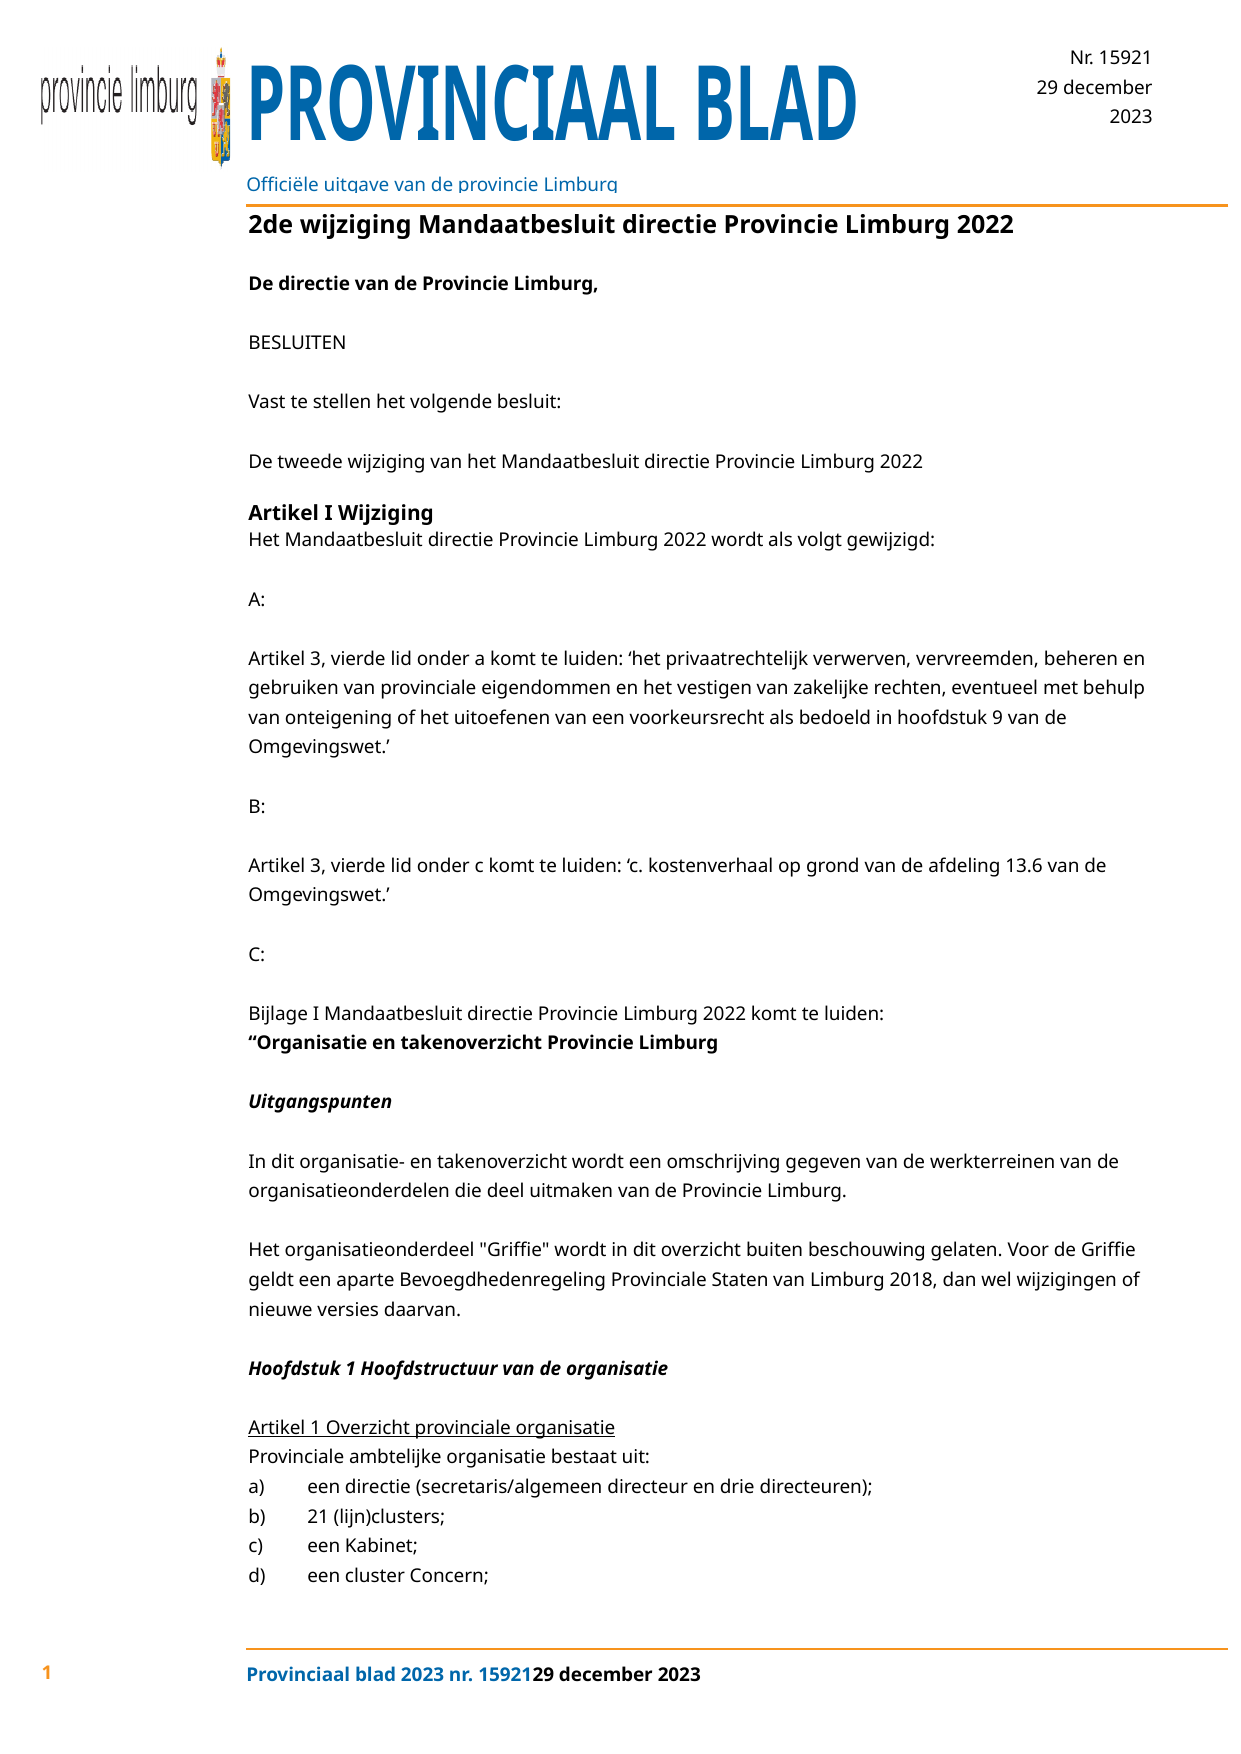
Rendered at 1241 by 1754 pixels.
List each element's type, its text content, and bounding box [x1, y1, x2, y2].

text Uitgangspunten [248, 1089, 1152, 1114]
list een directie (secretaris/algemeen directeur en drie directeuren); [248, 1473, 1152, 1499]
text Hoofdstuk 1 Hoofdstructuur van de organisatie [248, 1355, 1152, 1381]
text BESLUITEN [248, 329, 1152, 355]
text “Organisatie en takenoverzicht Provincie Limburg [248, 1029, 1152, 1055]
text Provinciale ambtelijke organisatie bestaat uit: [248, 1444, 1152, 1469]
text Artikel I Wijziging [248, 498, 1152, 527]
text Artikel 3, vierde lid onder a komt te luiden: ‘het privaatrechtelijk verwerven, vervreemden, beheren en gebruiken van provinciale eigendommen en het vestigen van zakelijke rechten, eventueel met behulp van onteigening of het uitoefenen van een voorkeursrecht als bedoeld in hoofdstuk 9 van de Omgevingswet.’ [248, 645, 1152, 759]
list een Kabinet; [248, 1532, 1152, 1558]
text De directie van de Provincie Limburg, [248, 270, 1152, 296]
list 21 (lijn)clusters; [248, 1503, 1152, 1529]
text In dit organisatie- en takenoverzicht wordt een omschrijving gegeven van de werkterreinen van de organisatieonderdelen die deel uitmaken van de Provincie Limburg. [248, 1148, 1152, 1203]
text Het Mandaatbesluit directie Provincie Limburg 2022 wordt als volgt gewijzigd: [248, 527, 1152, 552]
text Artikel 1 Overzicht provinciale organisatie [248, 1414, 1152, 1440]
text Het organisatieonderdeel "Griffie" wordt in dit overzicht buiten beschouwing gelaten. Voor de Griffie geldt een aparte Bevoegdhedenregeling Provinciale Staten van Limburg 2018, dan wel wijzigingen of nieuwe versies daarvan. [248, 1237, 1152, 1322]
text De tweede wijziging van het Mandaatbesluit directie Provincie Limburg 2022 [248, 448, 1152, 473]
text Bijlage I Mandaatbesluit directie Provincie Limburg 2022 komt te luiden: [248, 1000, 1152, 1026]
list een cluster Concern; [248, 1562, 1152, 1588]
text 2de wijziging Mandaatbesluit directie Provincie Limburg 2022 [248, 207, 1152, 241]
text Artikel 3, vierde lid onder c komt te luiden: ‘c. kostenverhaal op grond van de afdeling 13.6 van de Omgevingswet.’ [248, 852, 1152, 907]
text A: [248, 586, 1152, 612]
text C: [248, 941, 1152, 967]
text B: [248, 793, 1152, 819]
picture [41, 47, 231, 172]
text Vast te stellen het volgende besluit: [248, 389, 1152, 414]
